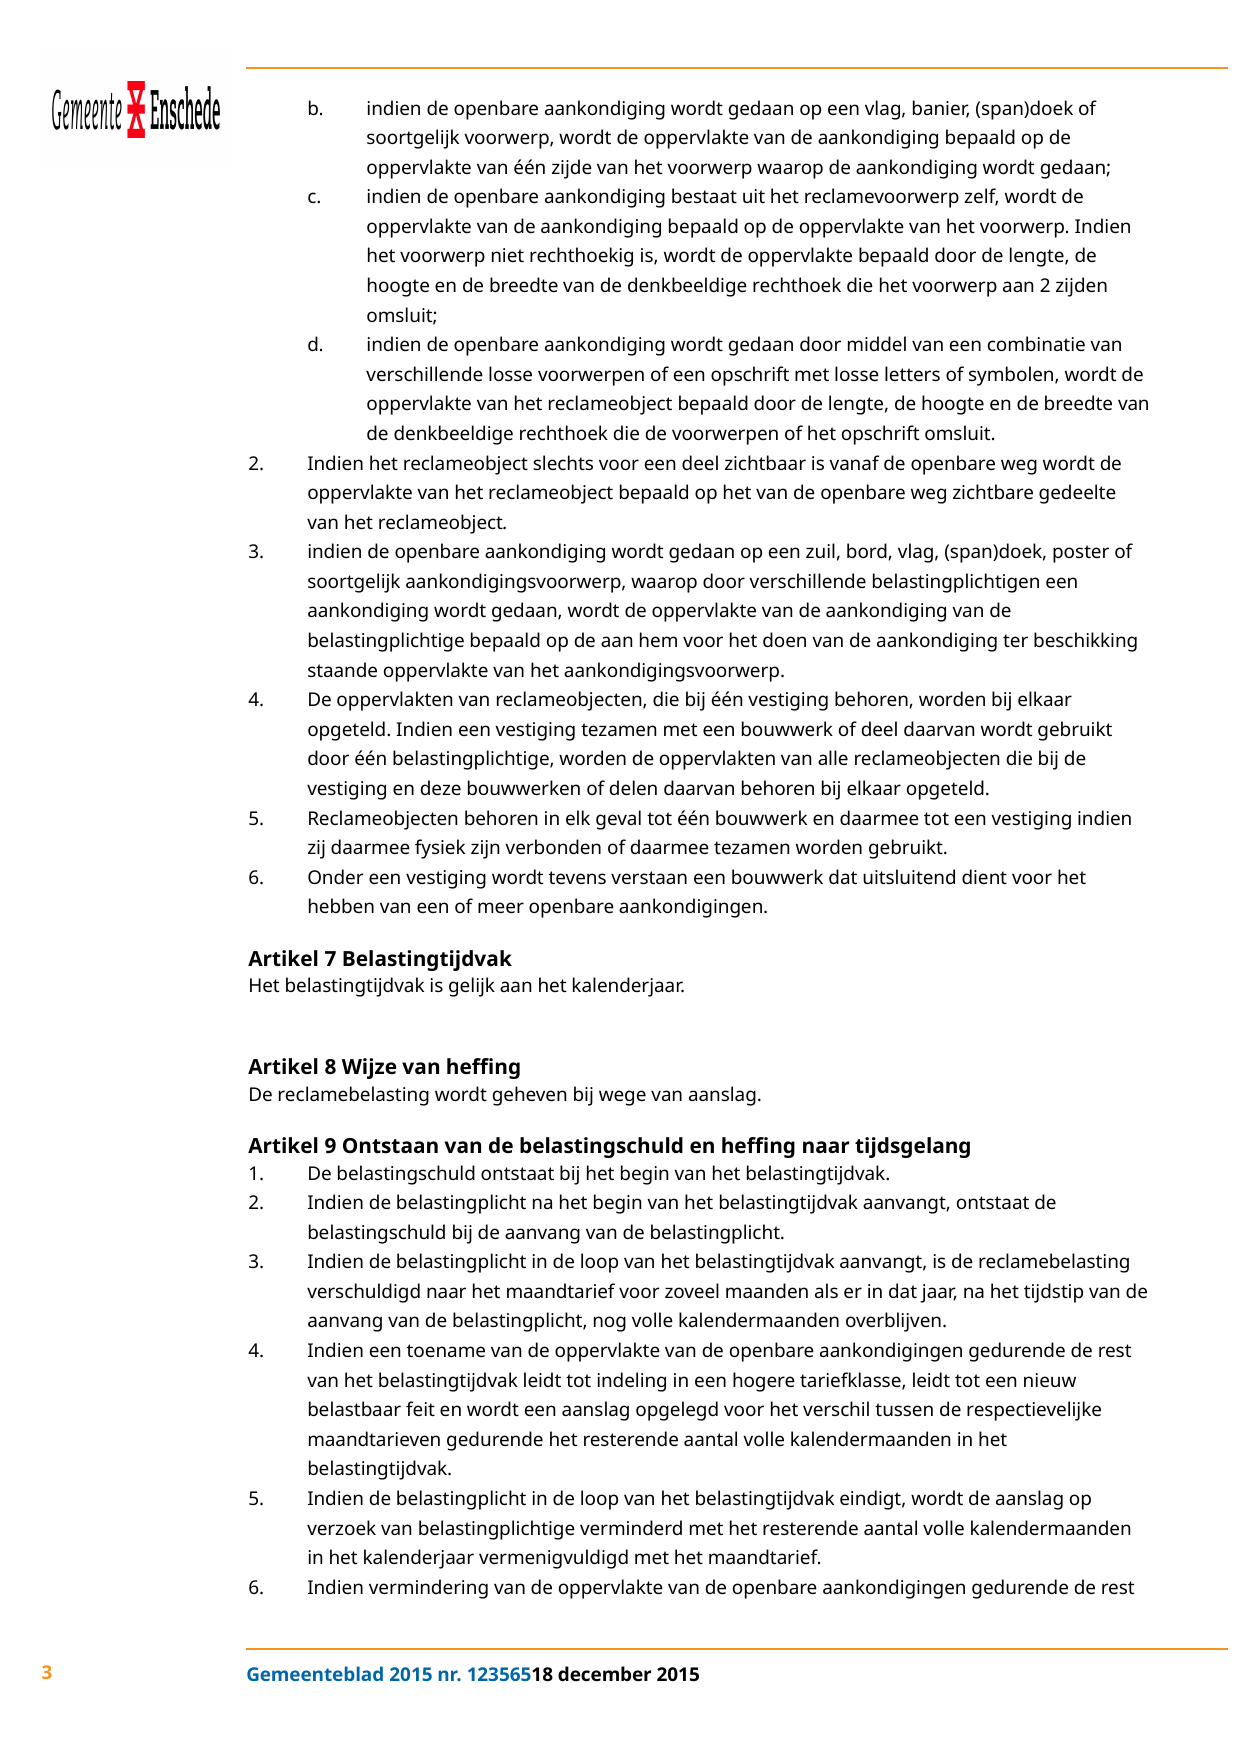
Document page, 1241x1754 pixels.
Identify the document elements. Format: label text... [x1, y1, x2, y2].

list Indien de belastingplicht in de loop van het belastingtijdvak eindigt, wordt de aanslag op verzoek van belastingplichtige verminderd met het resterende aantal volle kalendermaanden in het kalenderjaar vermenigvuldigd met het maandtarief. [248, 1485, 1152, 1570]
text De reclamebelasting wordt geheven bij wege van aanslag. [248, 1081, 1152, 1107]
text Het belastingtijdvak is gelijk aan het kalenderjaar. [248, 972, 1152, 998]
list Onder een vestiging wordt tevens verstaan een bouwwerk dat uitsluitend dient voor het hebben van een of meer openbare aankondigingen. [248, 864, 1152, 919]
list indien de openbare aankondiging wordt gedaan op een vlag, banier, (span)doek of soortgelijk voorwerp, wordt de oppervlakte van de aankondiging bepaald op de oppervlakte van één zijde van het voorwerp waarop de aankondiging wordt gedaan; [307, 95, 1152, 180]
list Indien het reclameobject slechts voor een deel zichtbaar is vanaf de openbare weg wordt de oppervlakte van het reclameobject bepaald op het van de openbare weg zichtbare gedeelte van het reclameobject. [248, 450, 1152, 535]
list De oppervlakten van reclameobjecten, die bij één vestiging behoren, worden bij elkaar opgeteld. Indien een vestiging tezamen met een bouwwerk of deel daarvan wordt gebruikt door één belastingplichtige, worden de oppervlakten van alle reclameobjecten die bij de vestiging en deze bouwwerken of delen daarvan behoren bij elkaar opgeteld. [248, 686, 1152, 801]
text Artikel 7 Belastingtijdvak [248, 944, 1152, 972]
list Reclameobjecten behoren in elk geval tot één bouwwerk en daarmee tot een vestiging indien zij daarmee fysiek zijn verbonden of daarmee tezamen worden gebruikt. [248, 805, 1152, 860]
text Artikel 9 Ontstaan van de belastingschuld en heffing naar tijdsgelang [248, 1131, 1152, 1160]
list indien de openbare aankondiging bestaat uit het reclamevoorwerp zelf, wordt de oppervlakte van de aankondiging bepaald op de oppervlakte van het voorwerp. Indien het voorwerp niet rechthoekig is, wordt de oppervlakte bepaald door de lengte, de hoogte en de breedte van de denkbeeldige rechthoek die het voorwerp aan 2 zijden omsluit; [307, 183, 1152, 328]
text Artikel 8 Wijze van heffing [248, 1052, 1152, 1081]
list De belastingschuld ontstaat bij het begin van het belastingtijdvak. [248, 1160, 1152, 1185]
list Indien de belastingplicht na het begin van het belastingtijdvak aanvangt, ontstaat de belastingschuld bij de aanvang van de belastingplicht. [248, 1189, 1152, 1244]
list Indien de belastingplicht in de loop van het belastingtijdvak aanvangt, is de reclamebelasting verschuldigd naar het maandtarief voor zoveel maanden als er in dat jaar, na het tijdstip van de aanvang van de belastingplicht, nog volle kalendermaanden overblijven. [248, 1248, 1152, 1333]
list indien de openbare aankondiging wordt gedaan op een zuil, bord, vlag, (span)doek, poster of soortgelijk aankondigingsvoorwerp, waarop door verschillende belastingplichtigen een aankondiging wordt gedaan, wordt de oppervlakte van de aankondiging van de belastingplichtige bepaald op de aan hem voor het doen van de aankondiging ter beschikking staande oppervlakte van het aankondigingsvoorwerp. [248, 538, 1152, 683]
list Indien een toename van de oppervlakte van de openbare aankondigingen gedurende de rest van het belastingtijdvak leidt tot indeling in een hogere tariefklasse, leidt tot een nieuw belastbaar feit en wordt een aanslag opgelegd voor het verschil tussen de respectievelijke maandtarieven gedurende het resterende aantal volle kalendermaanden in het belastingtijdvak. [248, 1337, 1152, 1481]
list indien de openbare aankondiging wordt gedaan door middel van een combinatie van verschillende losse voorwerpen of een opschrift met losse letters of symbolen, wordt de oppervlakte van het reclameobject bepaald door de lengte, de hoogte en de breedte van de denkbeeldige rechthoek die de voorwerpen of het opschrift omsluit. [307, 331, 1152, 446]
list Indien vermindering van de oppervlakte van de openbare aankondigingen gedurende de rest [248, 1574, 1152, 1599]
picture [41, 47, 231, 172]
